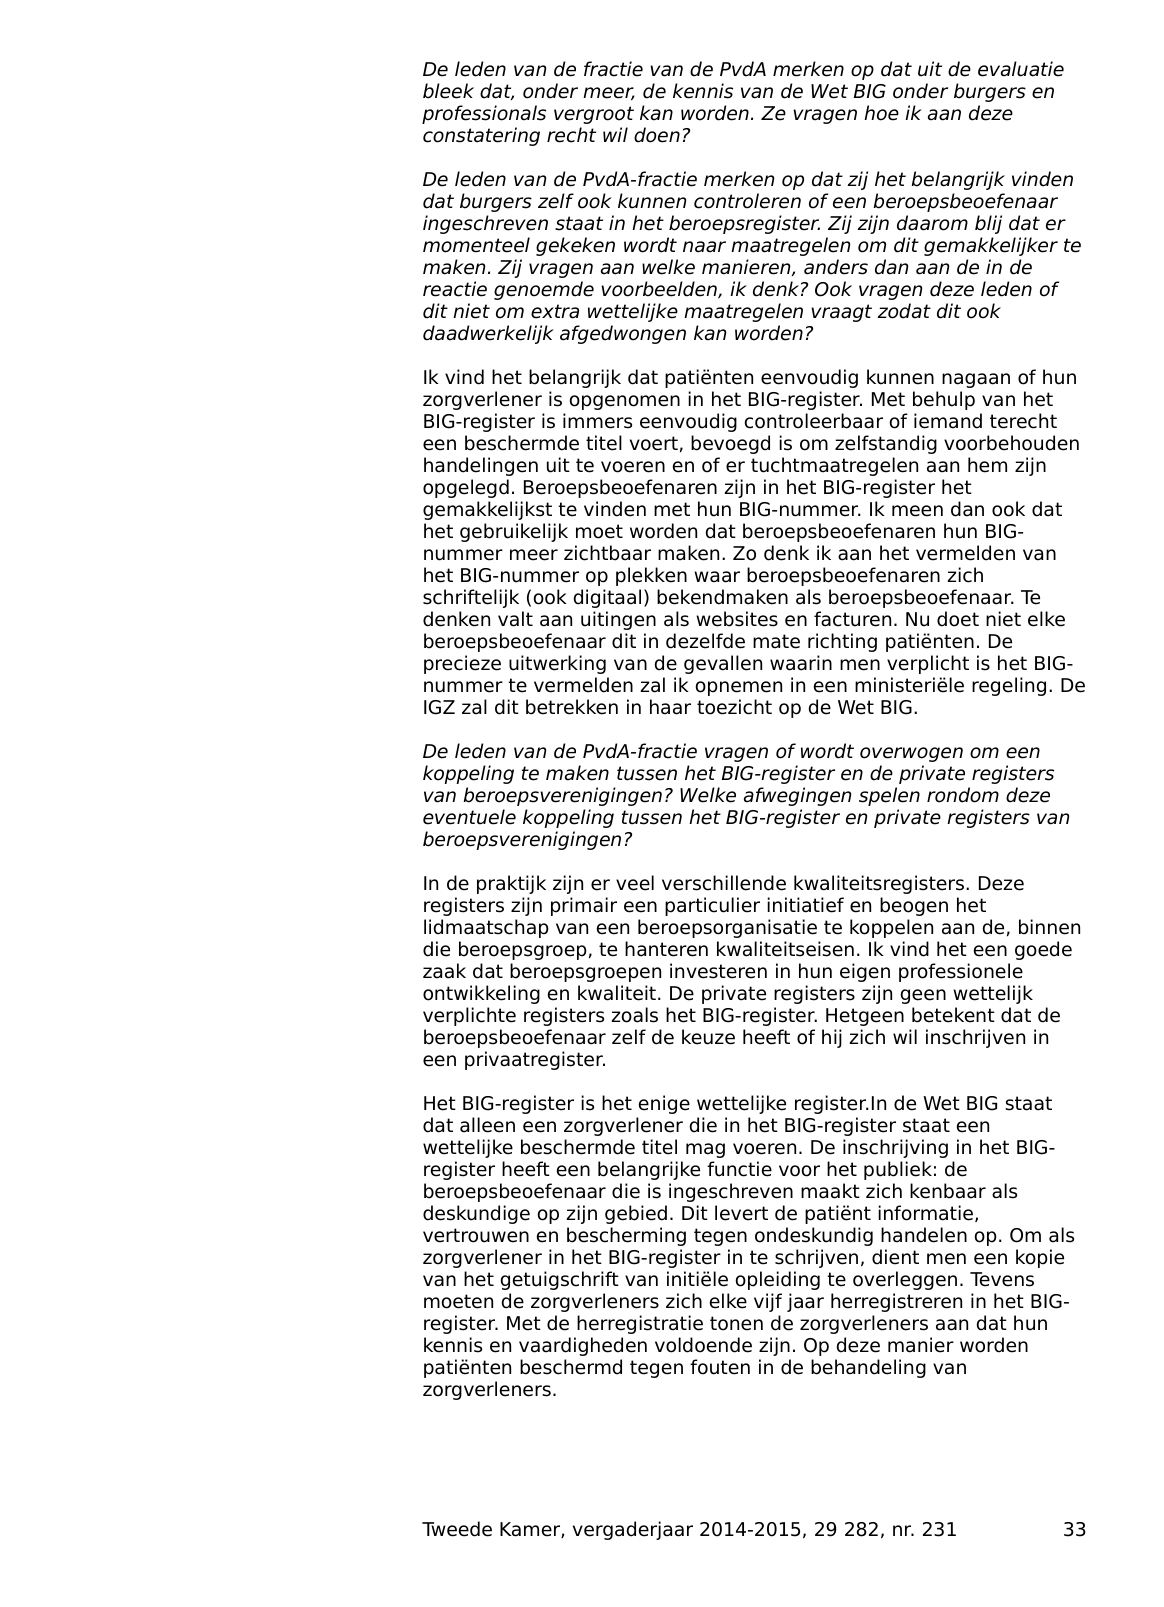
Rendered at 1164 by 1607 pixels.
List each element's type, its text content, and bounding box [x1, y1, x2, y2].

text Het BIG-register is het enige wettelijke register.In de Wet BIG staat dat alleen een zorgverlener die in het BIG-register staat een wettelijke beschermde titel mag voeren. De inschrijving in het BIG-register heeft een belangrijke functie voor het publiek: de beroepsbeoefenaar die is ingeschreven maakt zich kenbaar als deskundige op zijn gebied. Dit levert de patiënt informatie, vertrouwen en bescherming tegen ondeskundig handelen op. Om als zorgverlener in het BIG-register in te schrijven, dient men een kopie van het getuigschrift van initiële opleiding te overleggen. Tevens moeten de zorgverleners zich elke vijf jaar herregistreren in het BIG-register. Met de herregistratie tonen de zorgverleners aan dat hun kennis en vaardigheden voldoende zijn. Op deze manier worden patiënten beschermd tegen fouten in de behandeling van zorgverleners. [422, 1093, 1087, 1401]
text De leden van de PvdA-fractie merken op dat zij het belangrijk vinden dat burgers zelf ook kunnen controleren of een beroepsbeoefenaar ingeschreven staat in het beroepsregister. Zij zijn daarom blij dat er momenteel gekeken wordt naar maatregelen om dit gemakkelijker te maken. Zij vragen aan welke manieren, anders dan aan de in de reactie genoemde voorbeelden, ik denk? Ook vragen deze leden of dit niet om extra wettelijke maatregelen vraagt zodat dit ook daadwerkelijk afgedwongen kan worden? [422, 169, 1087, 345]
text Ik vind het belangrijk dat patiënten eenvoudig kunnen nagaan of hun zorgverlener is opgenomen in het BIG-register. Met behulp van het BIG-register is immers eenvoudig controleerbaar of iemand terecht een beschermde titel voert, bevoegd is om zelfstandig voorbehouden handelingen uit te voeren en of er tuchtmaatregelen aan hem zijn opgelegd. Beroepsbeoefenaren zijn in het BIG-register het gemakkelijkst te vinden met hun BIG-nummer. Ik meen dan ook dat het gebruikelijk moet worden dat beroepsbeoefenaren hun BIG-nummer meer zichtbaar maken. Zo denk ik aan het vermelden van het BIG-nummer op plekken waar beroepsbeoefenaren zich schriftelijk (ook digitaal) bekendmaken als beroepsbeoefenaar. Te denken valt aan uitingen als websites en facturen. Nu doet niet elke beroepsbeoefenaar dit in dezelfde mate richting patiënten. De precieze uitwerking van de gevallen waarin men verplicht is het BIG-nummer te vermelden zal ik opnemen in een ministeriële regeling. De IGZ zal dit betrekken in haar toezicht op de Wet BIG. [422, 367, 1087, 719]
text De leden van de fractie van de PvdA merken op dat uit de evaluatie bleek dat, onder meer, de kennis van de Wet BIG onder burgers en professionals vergroot kan worden. Ze vragen hoe ik aan deze constatering recht wil doen? [422, 59, 1087, 147]
text In de praktijk zijn er veel verschillende kwaliteitsregisters. Deze registers zijn primair een particulier initiatief en beogen het lidmaatschap van een beroepsorganisatie te koppelen aan de, binnen die beroepsgroep, te hanteren kwaliteitseisen. Ik vind het een goede zaak dat beroepsgroepen investeren in hun eigen professionele ontwikkeling en kwaliteit. De private registers zijn geen wettelijk verplichte registers zoals het BIG-register. Hetgeen betekent dat de beroepsbeoefenaar zelf de keuze heeft of hij zich wil inschrijven in een privaatregister. [422, 873, 1087, 1071]
text De leden van de PvdA-fractie vragen of wordt overwogen om een koppeling te maken tussen het BIG-register en de private registers van beroepsverenigingen? Welke afwegingen spelen rondom deze eventuele koppeling tussen het BIG-register en private registers van beroepsverenigingen? [422, 741, 1087, 851]
